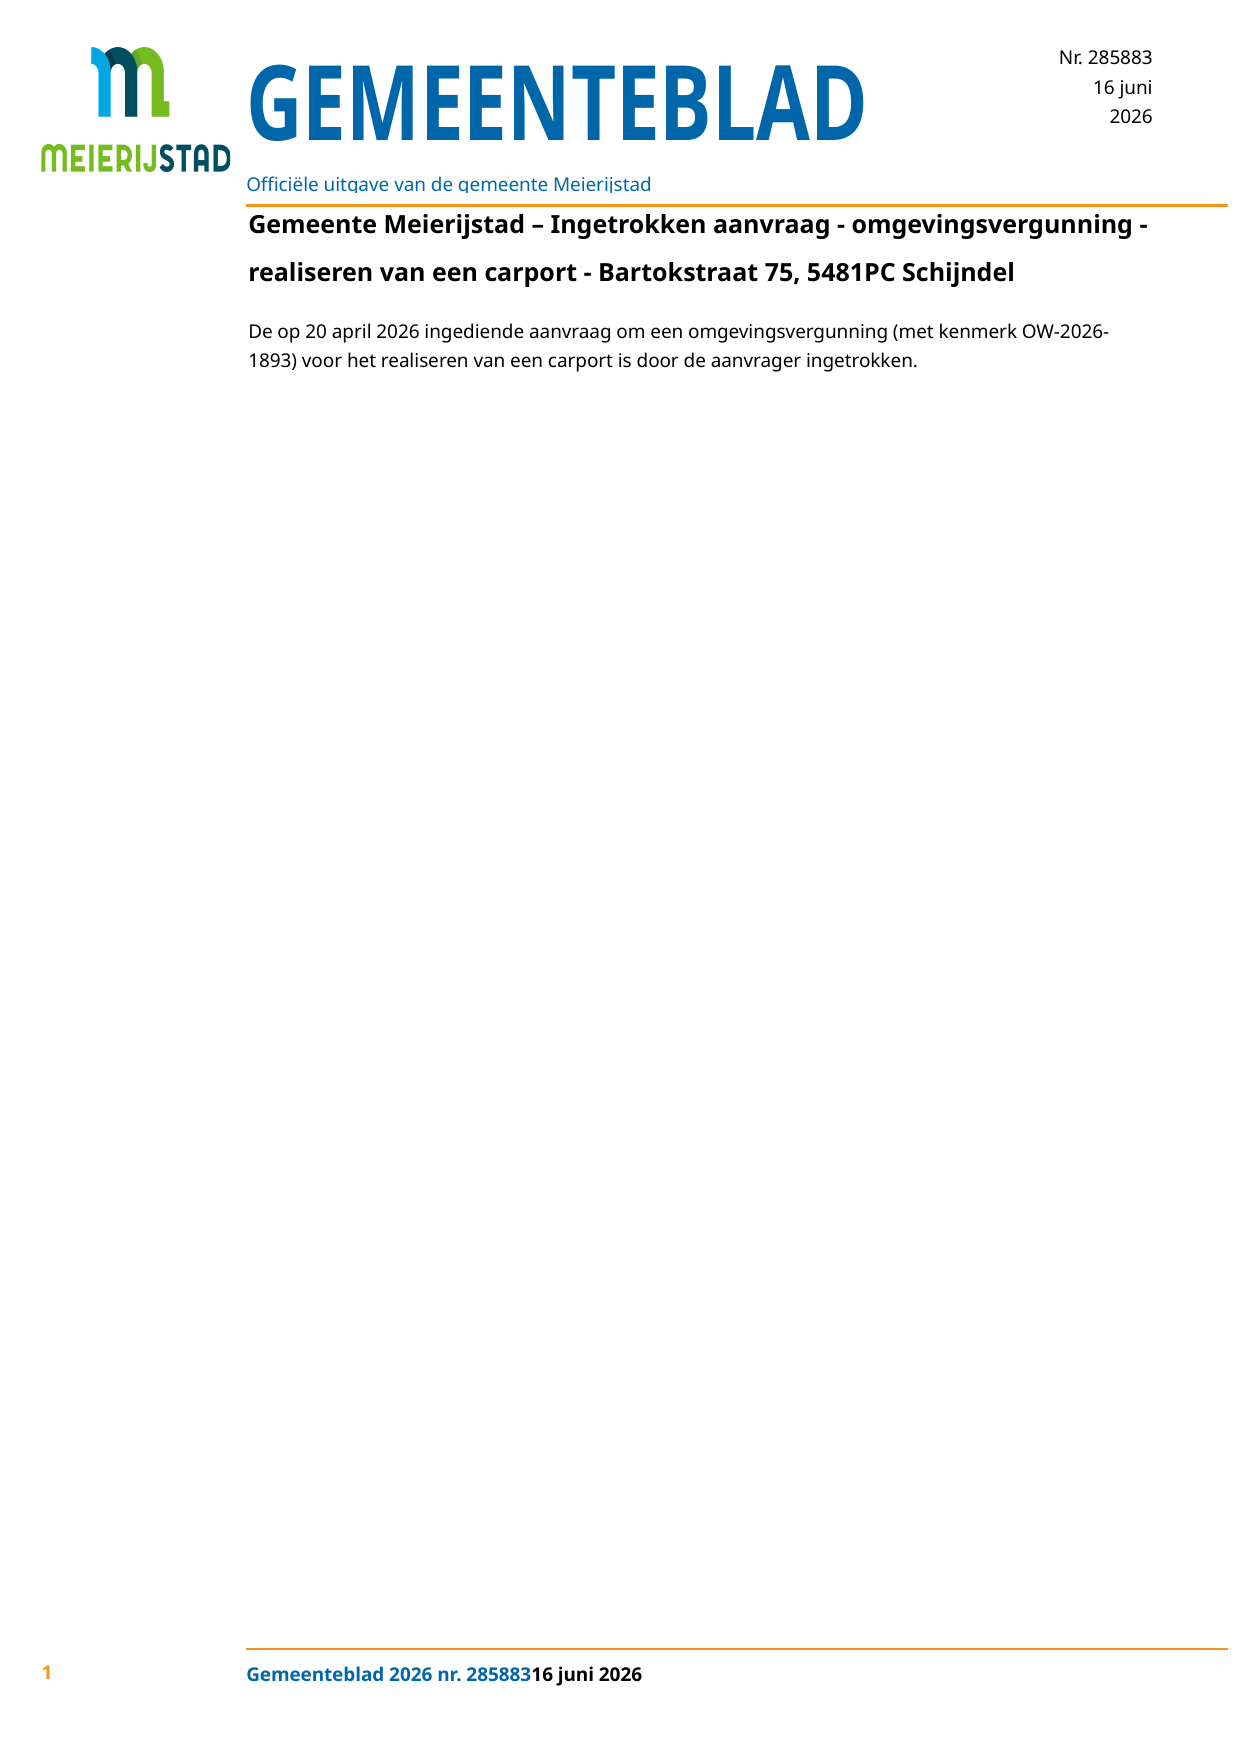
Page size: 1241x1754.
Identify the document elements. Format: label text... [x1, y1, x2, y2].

text De op 20 april 2026 ingediende aanvraag om een omgevingsvergunning (met kenmerk OW-2026-1893) voor het realiseren van een carport is door de aanvrager ingetrokken. [248, 318, 1152, 373]
picture [41, 47, 231, 172]
text Gemeente Meierijstad – Ingetrokken aanvraag - omgevingsvergunning - realiseren van een carport - Bartokstraat 75, 5481PC Schijndel [248, 207, 1152, 288]
